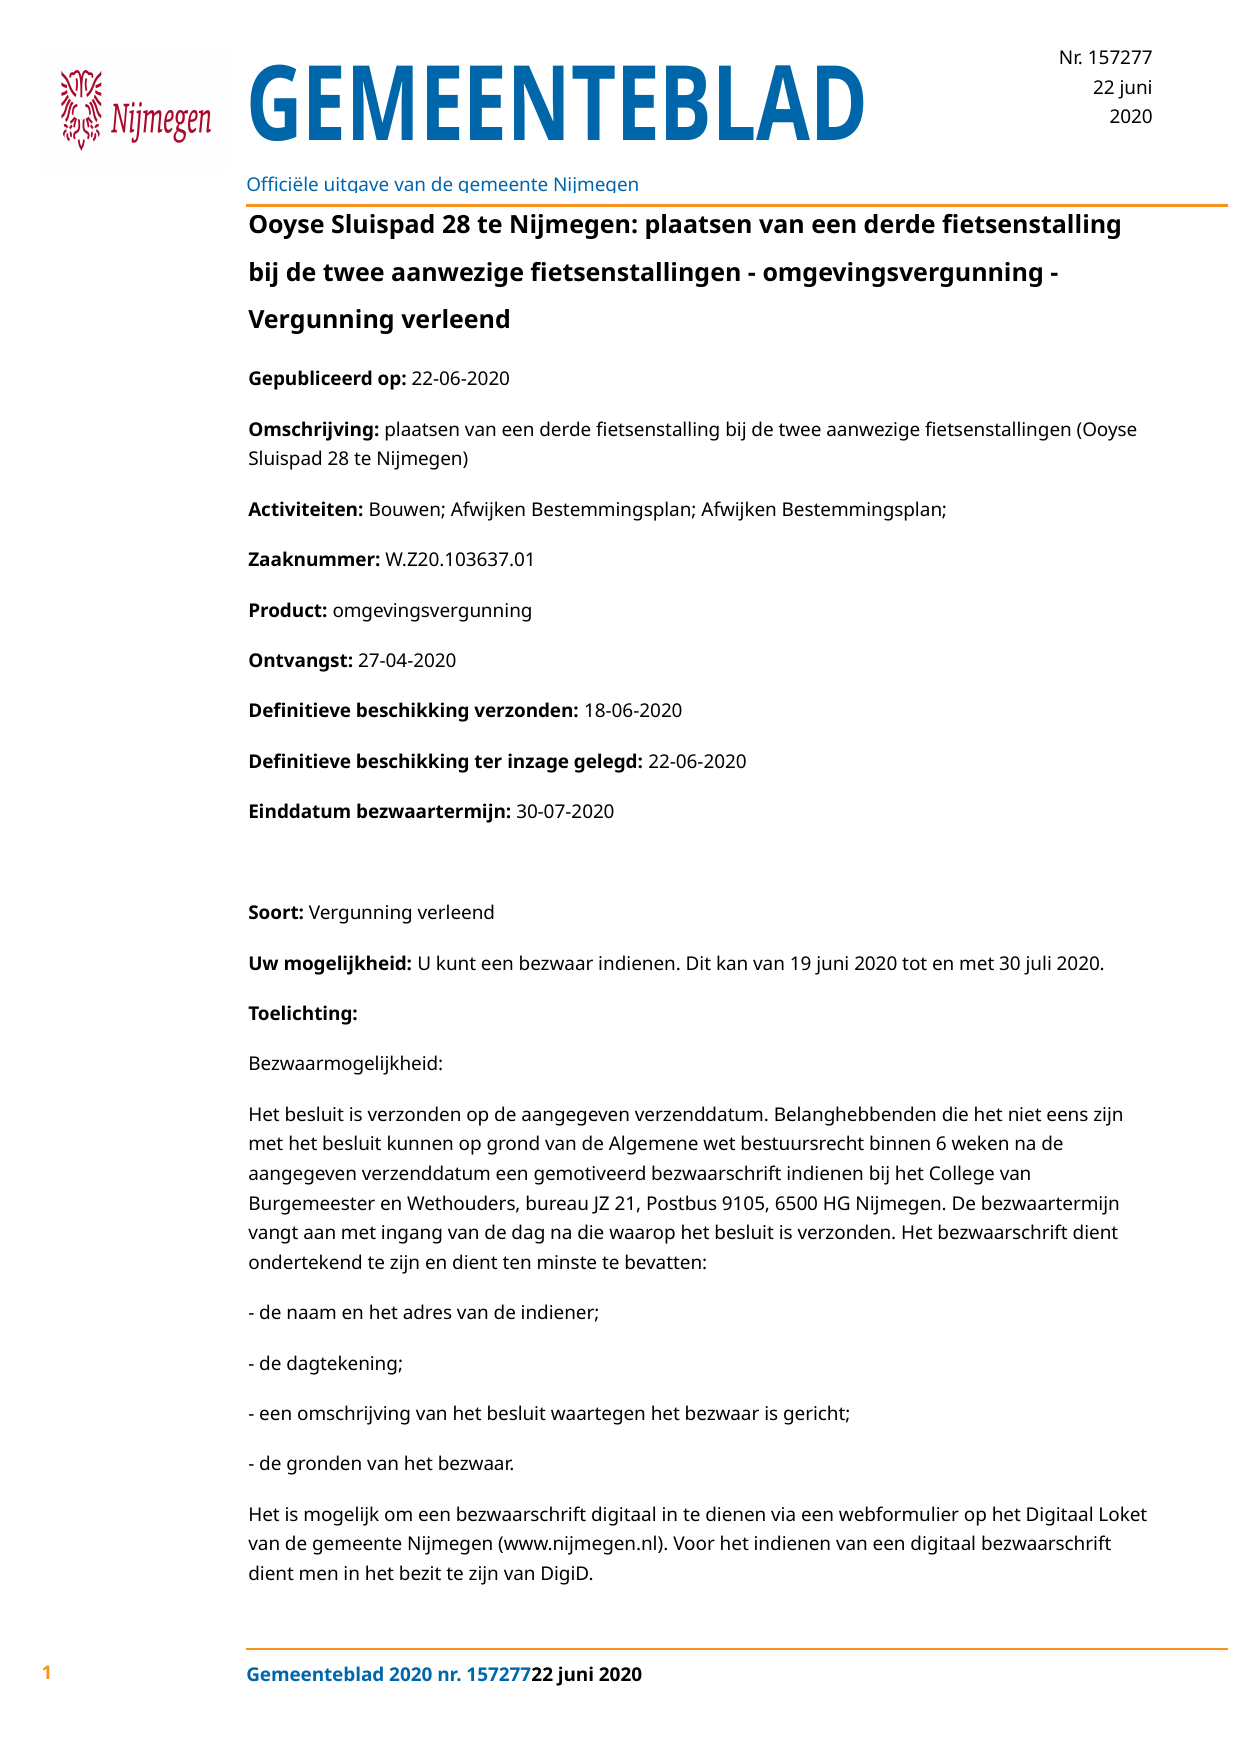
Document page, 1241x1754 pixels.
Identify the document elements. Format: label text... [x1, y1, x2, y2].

text - de gronden van het bezwaar. [248, 1451, 1152, 1476]
text Bezwaarmogelijkheid: [248, 1051, 1152, 1076]
text Einddatum bezwaartermijn: 30-07-2020 [248, 798, 1152, 824]
text Gepubliceerd op: 22-06-2020 [248, 366, 1152, 391]
text - de naam en het adres van de indiener; [248, 1299, 1152, 1325]
text Product: omgevingsvergunning [248, 597, 1152, 622]
picture [41, 47, 231, 172]
text Definitieve beschikking ter inzage gelegd: 22-06-2020 [248, 748, 1152, 774]
text Het is mogelijk om een bezwaarschrift digitaal in te dienen via een webformulier op het Digitaal Loket van de gemeente Nijmegen (www.nijmegen.nl). Voor het indienen van een digitaal bezwaarschrift dient men in het bezit te zijn van DigiD. [248, 1501, 1152, 1586]
text Definitieve beschikking verzonden: 18-06-2020 [248, 698, 1152, 723]
text Zaaknummer: W.Z20.103637.01 [248, 546, 1152, 572]
text Uw mogelijkheid: U kunt een bezwaar indienen. Dit kan van 19 juni 2020 tot en met 30 juli 2020. [248, 950, 1152, 975]
text Ontvangst: 27-04-2020 [248, 647, 1152, 673]
text Soort: Vergunning verleend [248, 899, 1152, 925]
text Activiteiten: Bouwen; Afwijken Bestemmingsplan; Afwijken Bestemmingsplan; [248, 496, 1152, 522]
text - de dagtekening; [248, 1350, 1152, 1375]
text Toelichting: [248, 1000, 1152, 1026]
text - een omschrijving van het besluit waartegen het bezwaar is gericht; [248, 1400, 1152, 1426]
text Omschrijving: plaatsen van een derde fietsenstalling bij de twee aanwezige fietsenstallingen (Ooyse Sluispad 28 te Nijmegen) [248, 416, 1152, 471]
text Ooyse Sluispad 28 te Nijmegen: plaatsen van een derde fietsenstalling bij de twee aanwezige fietsenstallingen - omgevingsvergunning - Vergunning verleend [248, 207, 1152, 336]
text Het besluit is verzonden op de aangegeven verzenddatum. Belanghebbenden die het niet eens zijn met het besluit kunnen op grond van de Algemene wet bestuursrecht binnen 6 weken na de aangegeven verzenddatum een gemotiveerd bezwaarschrift indienen bij het College van Burgemeester en Wethouders, bureau JZ 21, Postbus 9105, 6500 HG Nijmegen. De bezwaartermijn vangt aan met ingang van de dag na die waarop het besluit is verzonden. Het bezwaarschrift dient ondertekend te zijn en dient ten minste te bevatten: [248, 1101, 1152, 1274]
